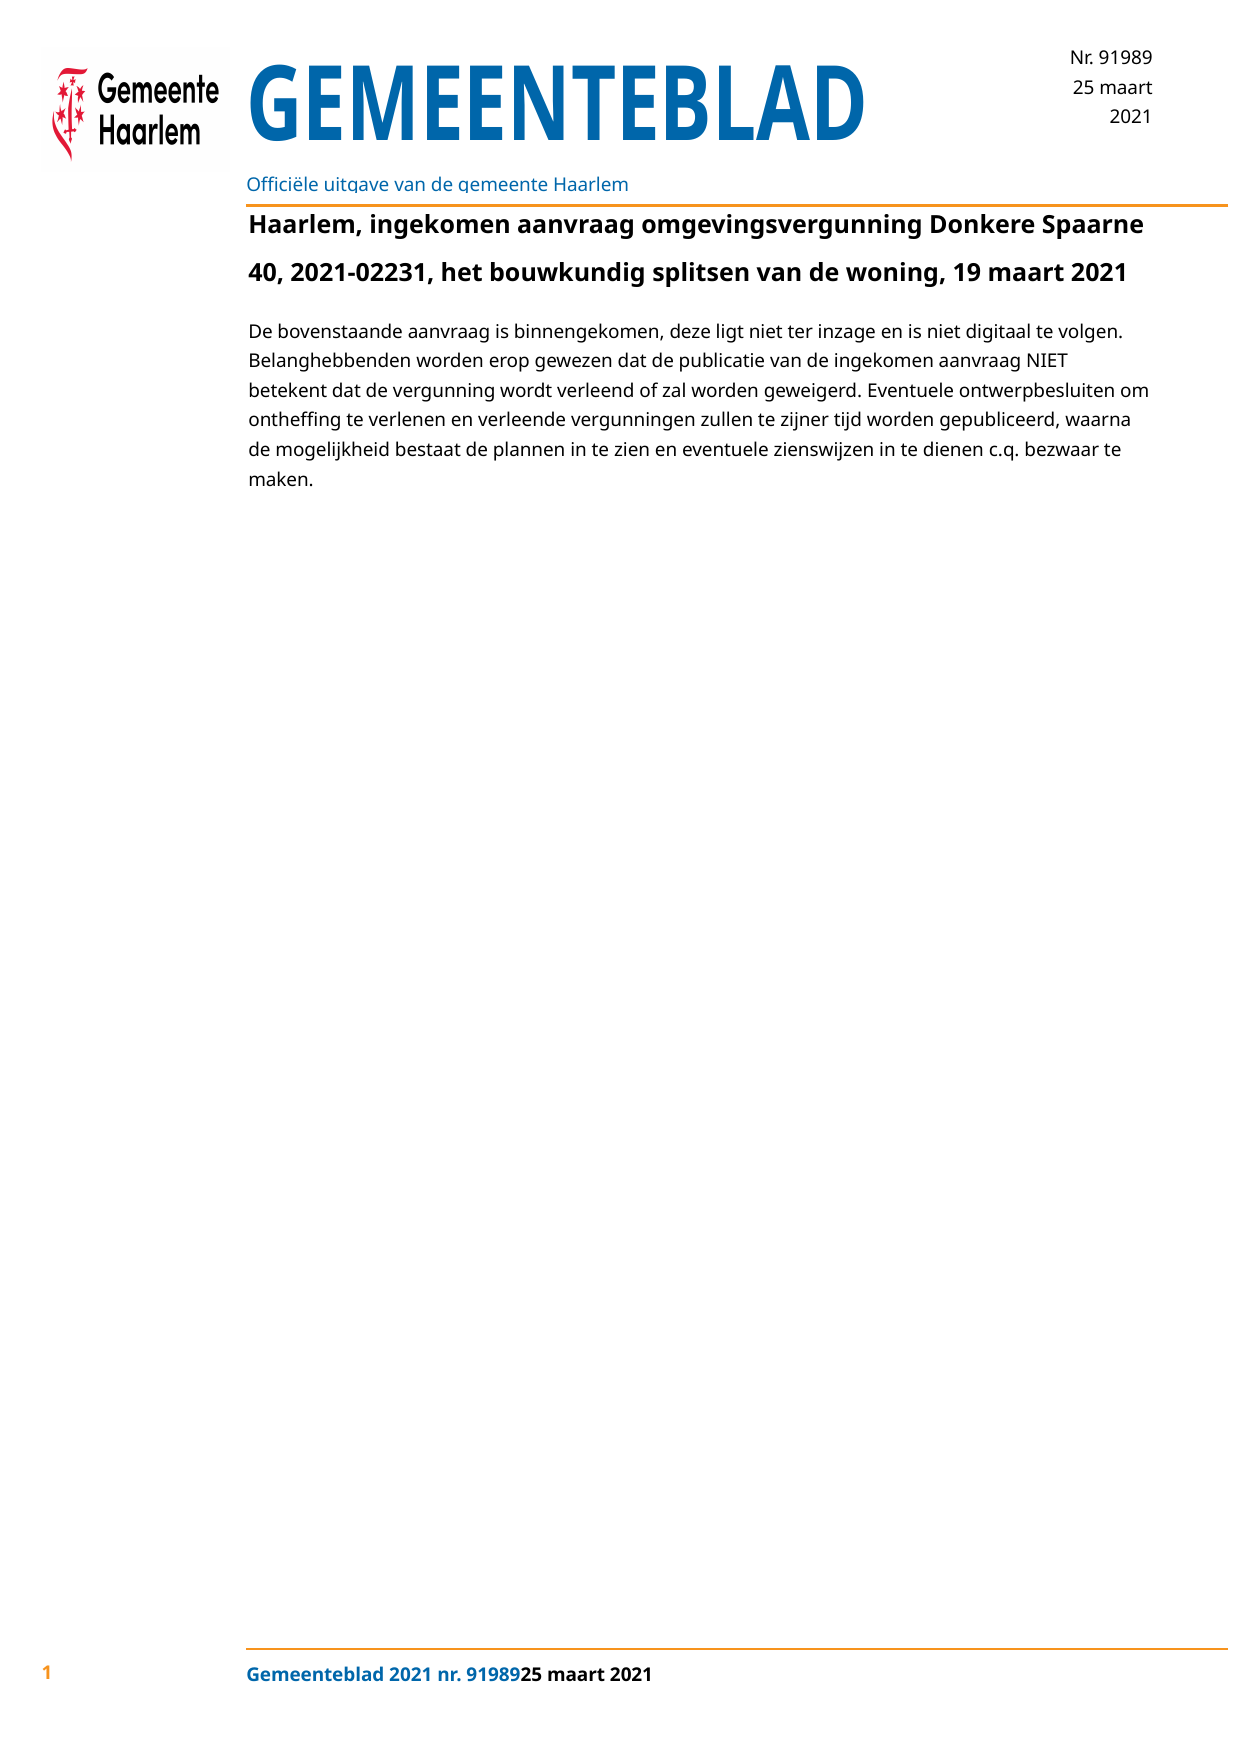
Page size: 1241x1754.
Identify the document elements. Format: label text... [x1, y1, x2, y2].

text De bovenstaande aanvraag is binnengekomen, deze ligt niet ter inzage en is niet digitaal te volgen. Belanghebbenden worden erop gewezen dat de publicatie van de ingekomen aanvraag NIET betekent dat de vergunning wordt verleend of zal worden geweigerd. Eventuele ontwerpbesluiten om ontheffing te verlenen en verleende vergunningen zullen te zijner tijd worden gepubliceerd, waarna de mogelijkheid bestaat de plannen in te zien en eventuele zienswijzen in te dienen c.q. bezwaar te maken. [248, 318, 1152, 492]
text Haarlem, ingekomen aanvraag omgevingsvergunning Donkere Spaarne 40, 2021-02231, het bouwkundig splitsen van de woning, 19 maart 2021 [248, 207, 1152, 288]
picture [41, 47, 231, 172]
